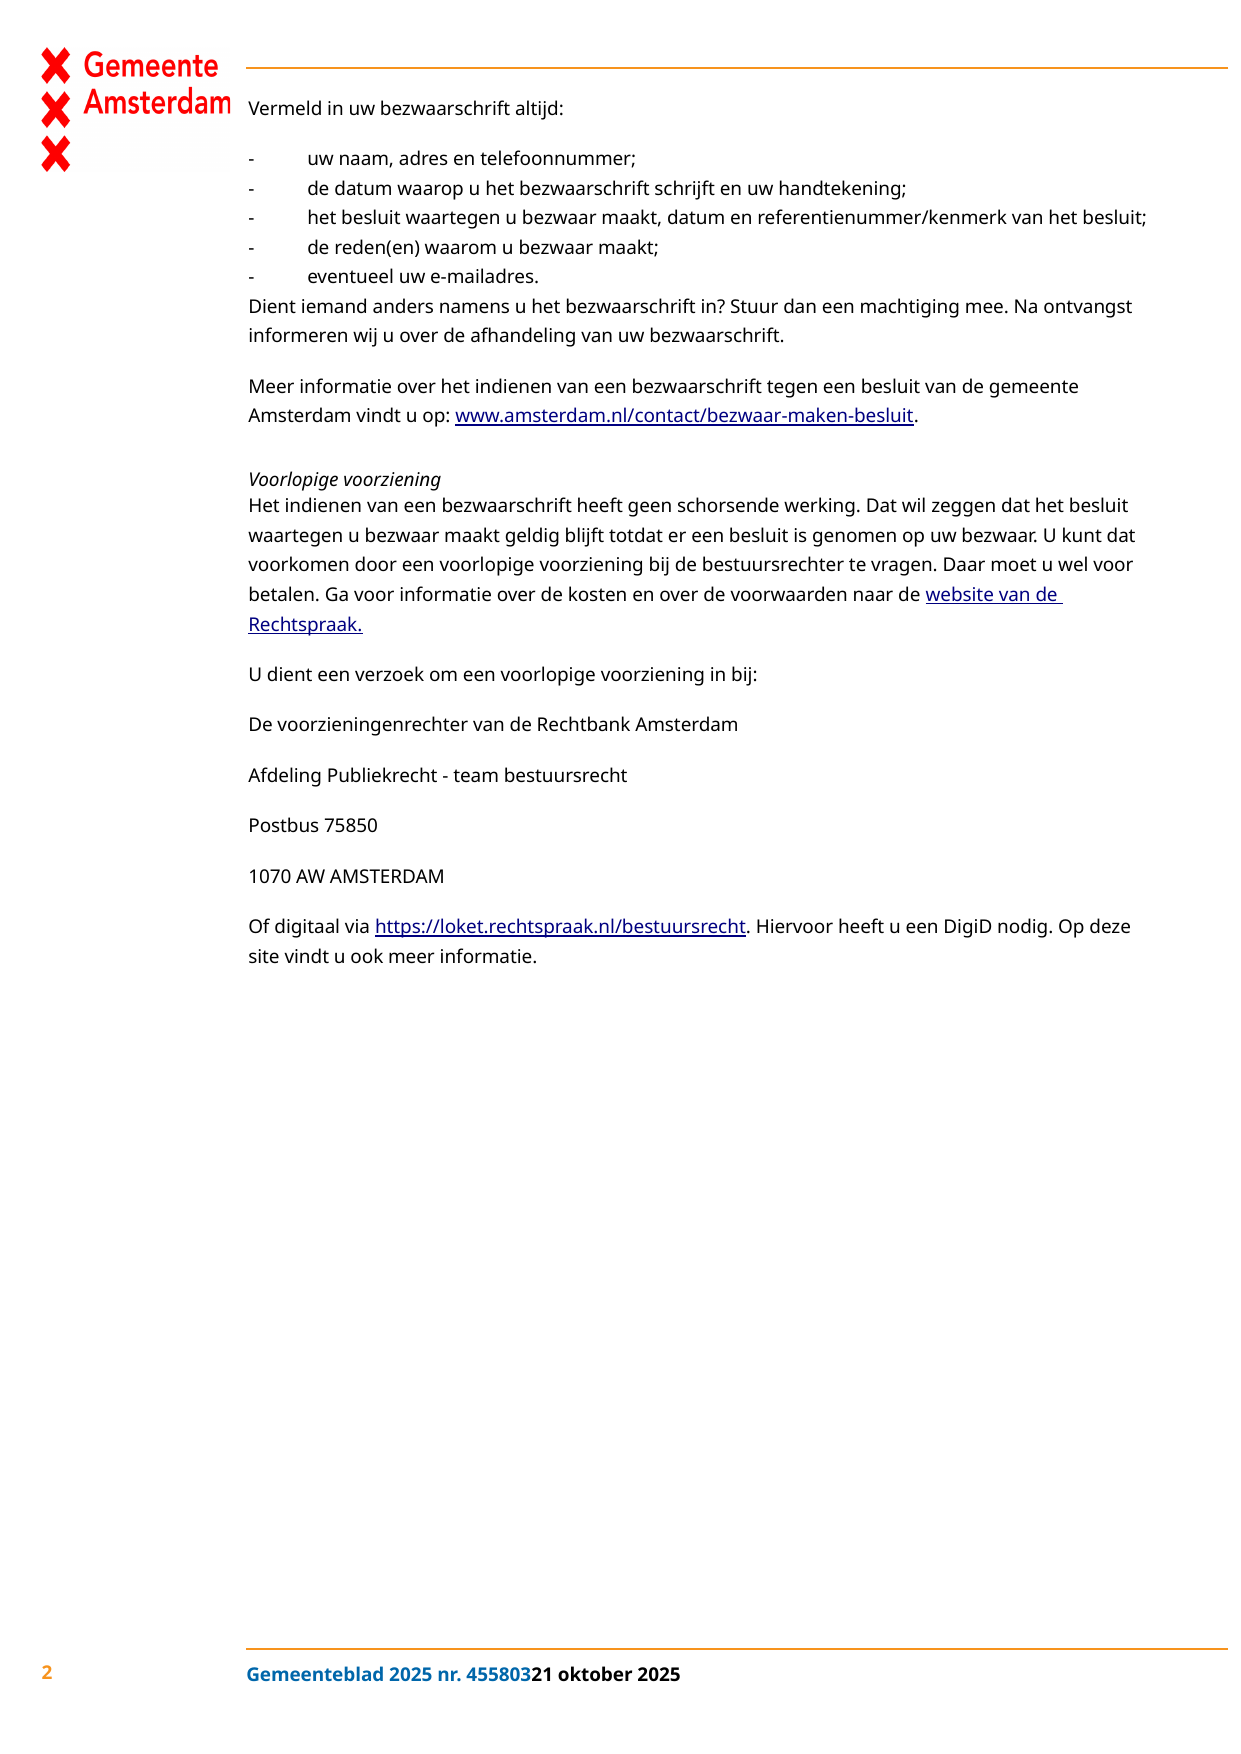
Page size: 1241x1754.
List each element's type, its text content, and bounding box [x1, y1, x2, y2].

text Vermeld in uw bezwaarschrift altijd: [248, 95, 1152, 121]
text 1070 AW AMSTERDAM [248, 863, 1152, 888]
text Of digitaal via https://loket.rechtspraak.nl/bestuursrecht. Hiervoor heeft u een DigiD nodig. Op deze site vindt u ook meer informatie. [248, 913, 1152, 968]
text Het indienen van een bezwaarschrift heeft geen schorsende werking. Dat wil zeggen dat het besluit waartegen u bezwaar maakt geldig blijft totdat er een besluit is genomen op uw bezwaar. U kunt dat voorkomen door een voorlopige voorziening bij de bestuursrechter te vragen. Daar moet u wel voor betalen. Ga voor informatie over de kosten en over de voorwaarden naar de website van de Rechtspraak. [248, 492, 1152, 636]
list het besluit waartegen u bezwaar maakt, datum en referentienummer/kenmerk van het besluit; [248, 204, 1152, 230]
text Meer informatie over het indienen van een bezwaarschrift tegen een besluit van de gemeente Amsterdam vindt u op: www.amsterdam.nl/contact/bezwaar-maken-besluit. [248, 373, 1152, 428]
text Postbus 75850 [248, 812, 1152, 838]
list uw naam, adres en telefoonnummer; [248, 145, 1152, 171]
list de reden(en) waarom u bezwaar maakt; [248, 234, 1152, 260]
text De voorzieningenrechter van de Rechtbank Amsterdam [248, 712, 1152, 737]
text Afdeling Publiekrecht - team bestuursrecht [248, 762, 1152, 788]
text U dient een verzoek om een voorlopige voorziening in bij: [248, 661, 1152, 687]
list de datum waarop u het bezwaarschrift schrijft en uw handtekening; [248, 175, 1152, 201]
picture [41, 47, 231, 172]
text Voorlopige voorziening [248, 467, 1152, 492]
list eventueel uw e-mailadres. [248, 263, 1152, 289]
text Dient iemand anders namens u het bezwaarschrift in? Stuur dan een machtiging mee. Na ontvangst informeren wij u over de afhandeling van uw bezwaarschrift. [248, 293, 1152, 348]
